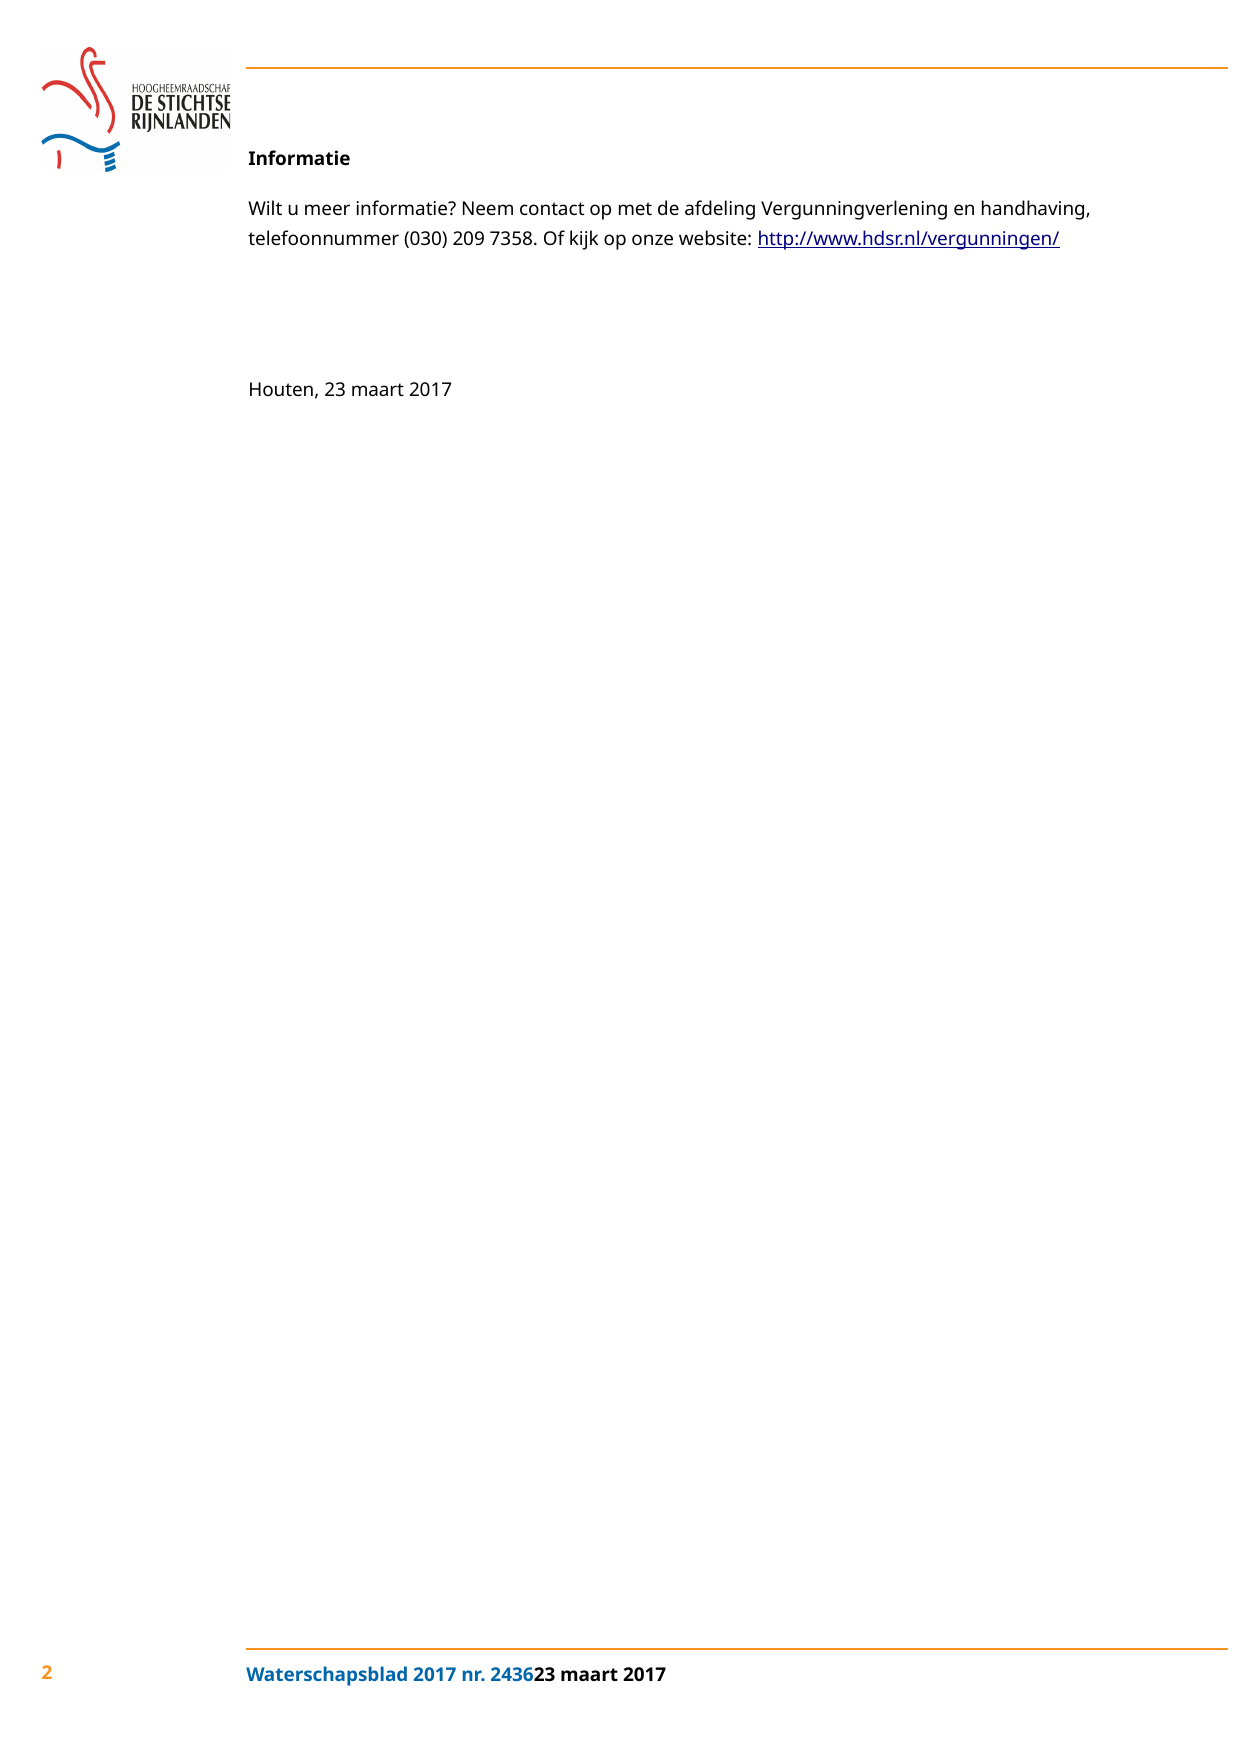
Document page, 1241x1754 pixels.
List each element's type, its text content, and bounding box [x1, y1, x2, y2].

picture [41, 47, 231, 172]
text Houten, 23 maart 2017 [248, 376, 1152, 402]
text Informatie [248, 145, 1152, 171]
text Wilt u meer informatie? Neem contact op met de afdeling Vergunningverlening en handhaving, telefoonnummer (030) 209 7358. Of kijk op onze website: http://www.hdsr.nl/vergunningen/ [248, 196, 1152, 251]
